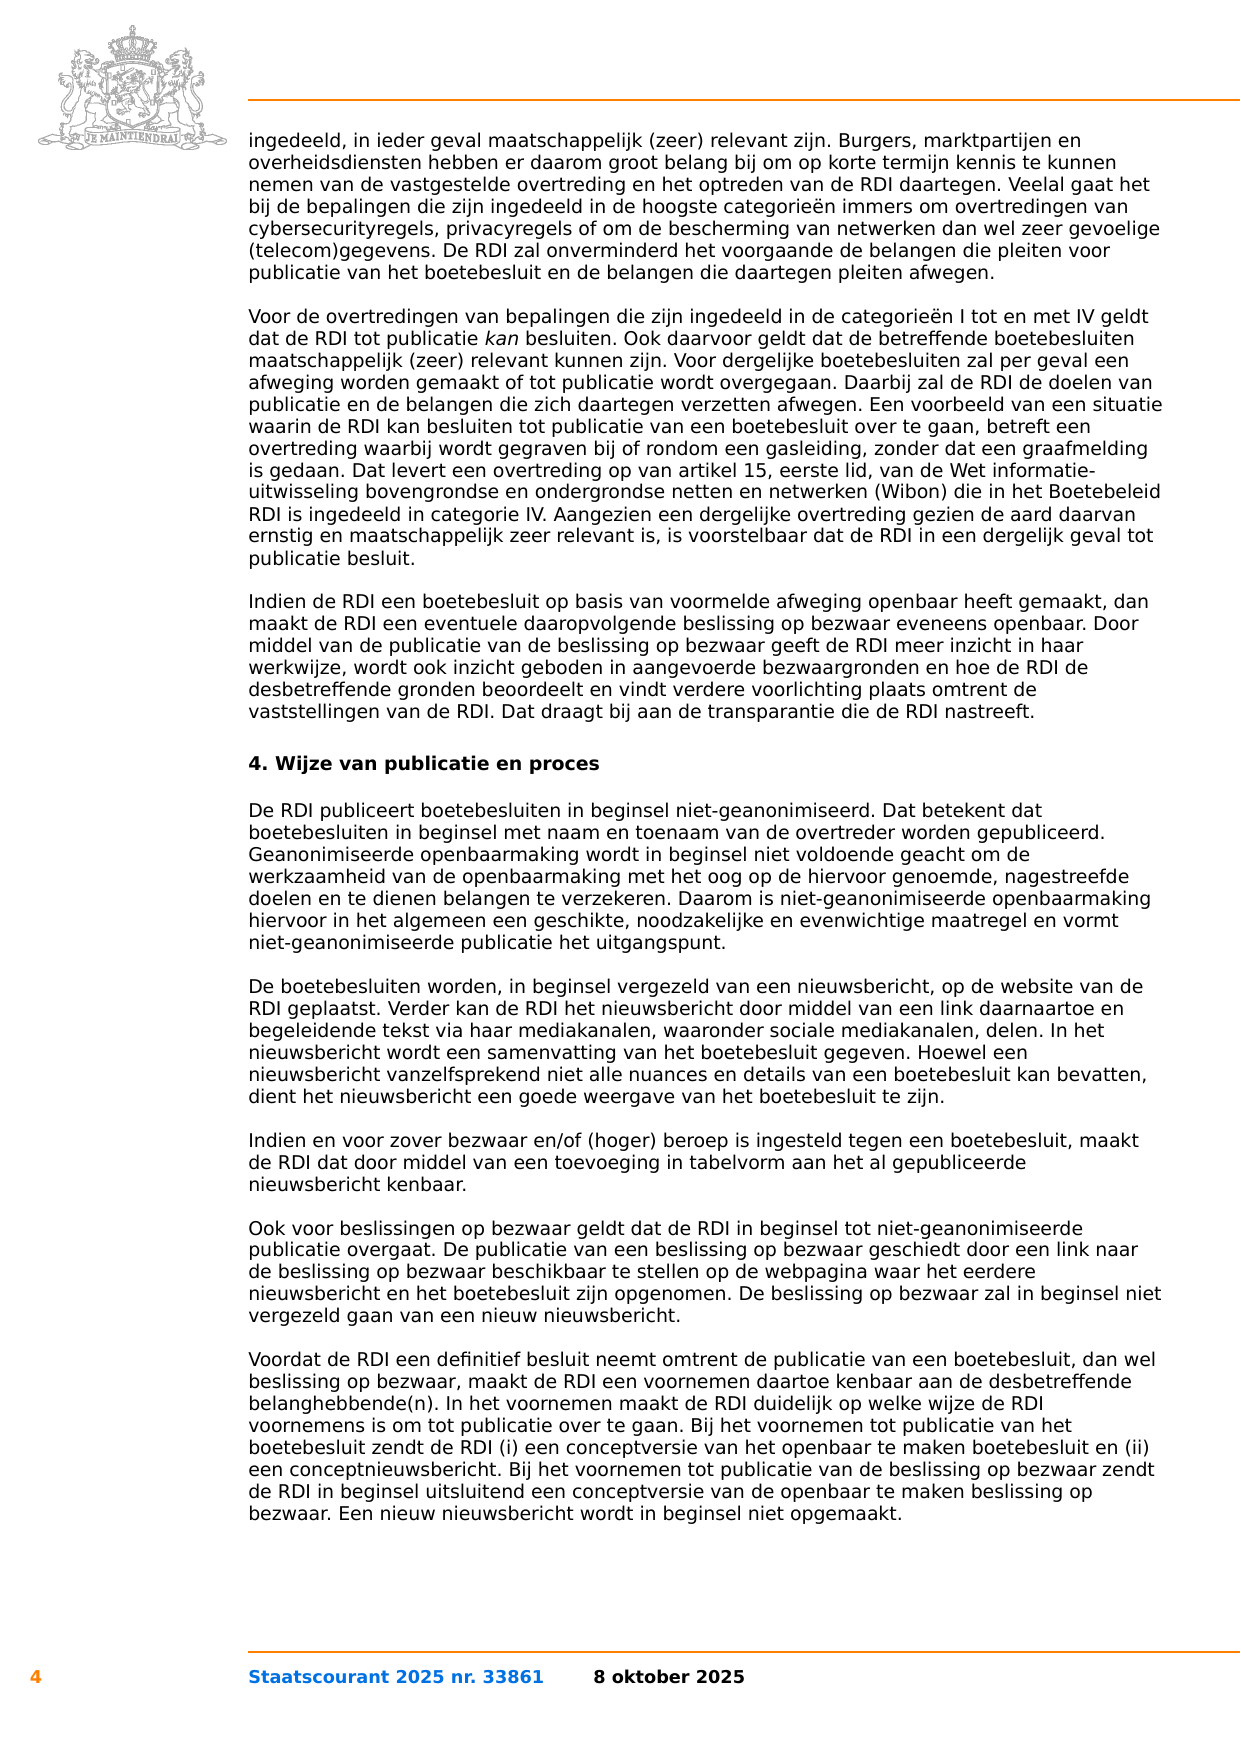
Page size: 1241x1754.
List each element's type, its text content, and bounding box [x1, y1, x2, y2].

text Indien de RDI een boetebesluit op basis van voormelde afweging openbaar heeft gemaakt, dan maakt de RDI een eventuele daaropvolgende beslissing op bezwaar eveneens openbaar. Door middel van de publicatie van de beslissing op bezwaar geeft de RDI meer inzicht in haar werkwijze, wordt ook inzicht geboden in aangevoerde bezwaargronden en hoe de RDI de desbetreffende gronden beoordeelt en vindt verdere voorlichting plaats omtrent de vaststellingen van de RDI. Dat draagt bij aan de transparantie die de RDI nastreeft. [248, 591, 1163, 723]
text Indien en voor zover bezwaar en/of (hoger) beroep is ingesteld tegen een boetebesluit, maakt de RDI dat door middel van een toevoeging in tabelvorm aan het al gepubliceerde nieuwsbericht kenbaar. [248, 1129, 1163, 1196]
text De boetebesluiten worden, in beginsel vergezeld van een nieuwsbericht, op de website van de RDI geplaatst. Verder kan de RDI het nieuwsbericht door middel van een link daarnaartoe en begeleidende tekst via haar mediakanalen, waaronder sociale mediakanalen, delen. In het nieuwsbericht wordt een samenvatting van het boetebesluit gegeven. Hoewel een nieuwsbericht vanzelfsprekend niet alle nuances en details van een boetebesluit kan bevatten, dient het nieuwsbericht een goede weergave van het boetebesluit te zijn. [248, 976, 1163, 1108]
text De RDI publiceert boetebesluiten in beginsel niet-geanonimiseerd. Dat betekent dat boetebesluiten in beginsel met naam en toenaam van de overtreder worden gepubliceerd. Geanonimiseerde openbaarmaking wordt in beginsel niet voldoende geacht om de werkzaamheid van de openbaarmaking met het oog op de hiervoor genoemde, nagestreefde doelen en te dienen belangen te verzekeren. Daarom is niet-geanonimiseerde openbaarmaking hiervoor in het algemeen een geschikte, noodzakelijke en evenwichtige maatregel en vormt niet-geanonimiseerde publicatie het uitgangspunt. [248, 800, 1163, 954]
picture [38, 25, 227, 150]
text ingedeeld, in ieder geval maatschappelijk (zeer) relevant zijn. Burgers, marktpartijen en overheidsdiensten hebben er daarom groot belang bij om op korte termijn kennis te kunnen nemen van de vastgestelde overtreding en het optreden van de RDI daartegen. Veelal gaat het bij de bepalingen die zijn ingedeeld in de hoogste categorieën immers om overtredingen van cybersecurityregels, privacyregels of om de bescherming van netwerken dan wel zeer gevoelige (telecom)gegevens. De RDI zal onverminderd het voorgaande de belangen die pleiten voor publicatie van het boetebesluit en de belangen die daartegen pleiten afwegen. [248, 130, 1163, 284]
subtitle 4. Wijze van publicatie en proces [248, 753, 1163, 775]
text Voor de overtredingen van bepalingen die zijn ingedeeld in de categorieën I tot en met IV geldt dat de RDI tot publicatie kan besluiten. Ook daarvoor geldt dat de betreffende boetebesluiten maatschappelijk (zeer) relevant kunnen zijn. Voor dergelijke boetebesluiten zal per geval een afweging worden gemaakt of tot publicatie wordt overgegaan. Daarbij zal de RDI de doelen van publicatie en de belangen die zich daartegen verzetten afwegen. Een voorbeeld van een situatie waarin de RDI kan besluiten tot publicatie van een boetebesluit over te gaan, betreft een overtreding waarbij wordt gegraven bij of rondom een gasleiding, zonder dat een graafmelding is gedaan. Dat levert een overtreding op van artikel 15, eerste lid, van de Wet informatie-uitwisseling bovengrondse en ondergrondse netten en netwerken (Wibon) die in het Boetebeleid RDI is ingedeeld in categorie IV. Aangezien een dergelijke overtreding gezien de aard daarvan ernstig en maatschappelijk zeer relevant is, is voorstelbaar dat de RDI in een dergelijk geval tot publicatie besluit. [248, 306, 1163, 569]
text Ook voor beslissingen op bezwaar geldt dat de RDI in beginsel tot niet-geanonimiseerde publicatie overgaat. De publicatie van een beslissing op bezwaar geschiedt door een link naar de beslissing op bezwaar beschikbaar te stellen op de webpagina waar het eerdere nieuwsbericht en het boetebesluit zijn opgenomen. De beslissing op bezwaar zal in beginsel niet vergezeld gaan van een nieuw nieuwsbericht. [248, 1217, 1163, 1327]
text Voordat de RDI een definitief besluit neemt omtrent de publicatie van een boetebesluit, dan wel beslissing op bezwaar, maakt de RDI een voornemen daartoe kenbaar aan de desbetreffende belanghebbende(n). In het voornemen maakt de RDI duidelijk op welke wijze de RDI voornemens is om tot publicatie over te gaan. Bij het voornemen tot publicatie van het boetebesluit zendt de RDI (i) een conceptversie van het openbaar te maken boetebesluit en (ii) een conceptnieuwsbericht. Bij het voornemen tot publicatie van de beslissing op bezwaar zendt de RDI in beginsel uitsluitend een conceptversie van de openbaar te maken beslissing op bezwaar. Een nieuw nieuwsbericht wordt in beginsel niet opgemaakt. [248, 1349, 1163, 1525]
